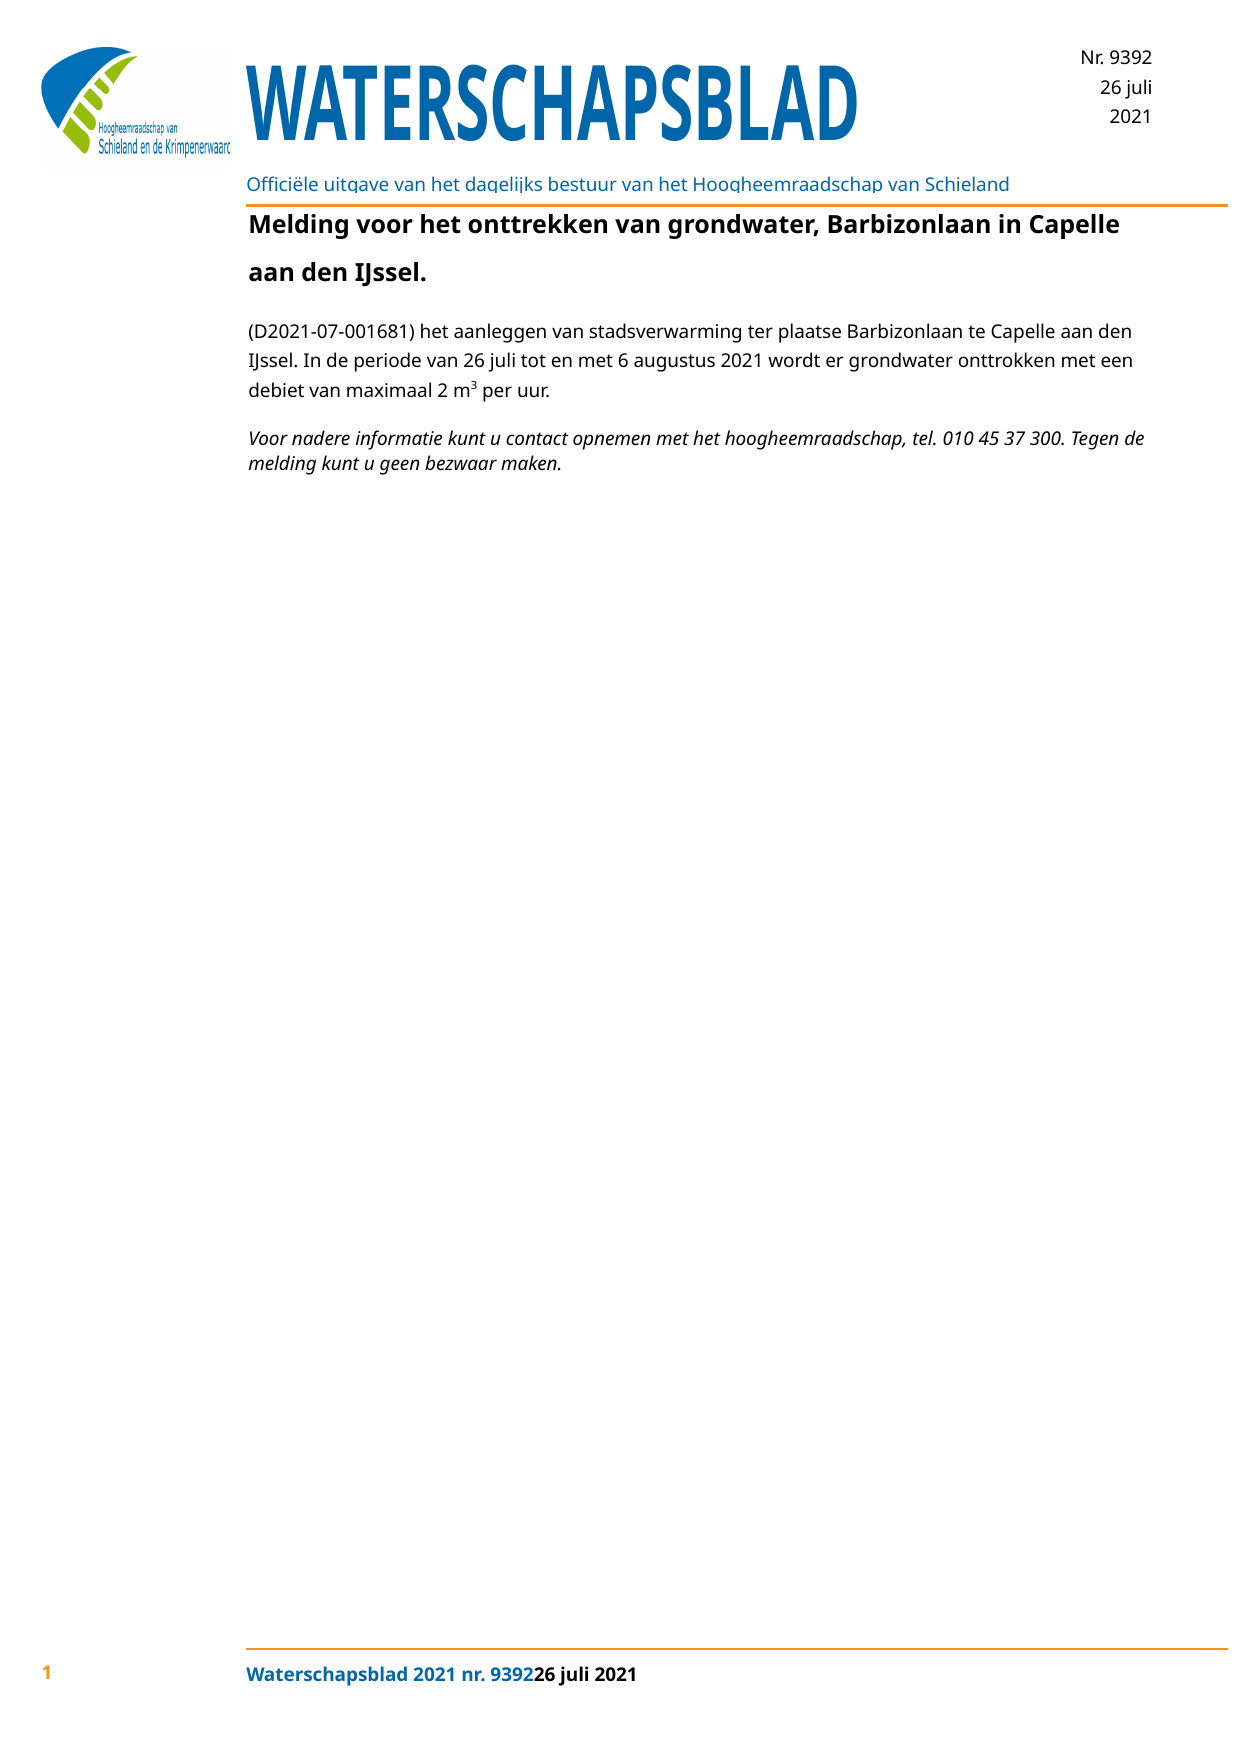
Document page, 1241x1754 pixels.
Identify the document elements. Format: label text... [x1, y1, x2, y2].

text Voor nadere informatie kunt u contact opnemen met het hoogheemraadschap, tel. 010 45 37 300. Tegen de melding kunt u geen bezwaar maken. [248, 425, 1152, 476]
text Melding voor het onttrekken van grondwater, Barbizonlaan in Capelle aan den IJssel. [248, 207, 1152, 288]
text (D2021-07-001681) het aanleggen van stadsverwarming ter plaatse Barbizonlaan te Capelle aan den IJssel. In de periode van 26 juli tot en met 6 augustus 2021 wordt er grondwater onttrokken met een debiet van maximaal 2 m3 per uur. [248, 318, 1152, 403]
picture [41, 47, 231, 172]
